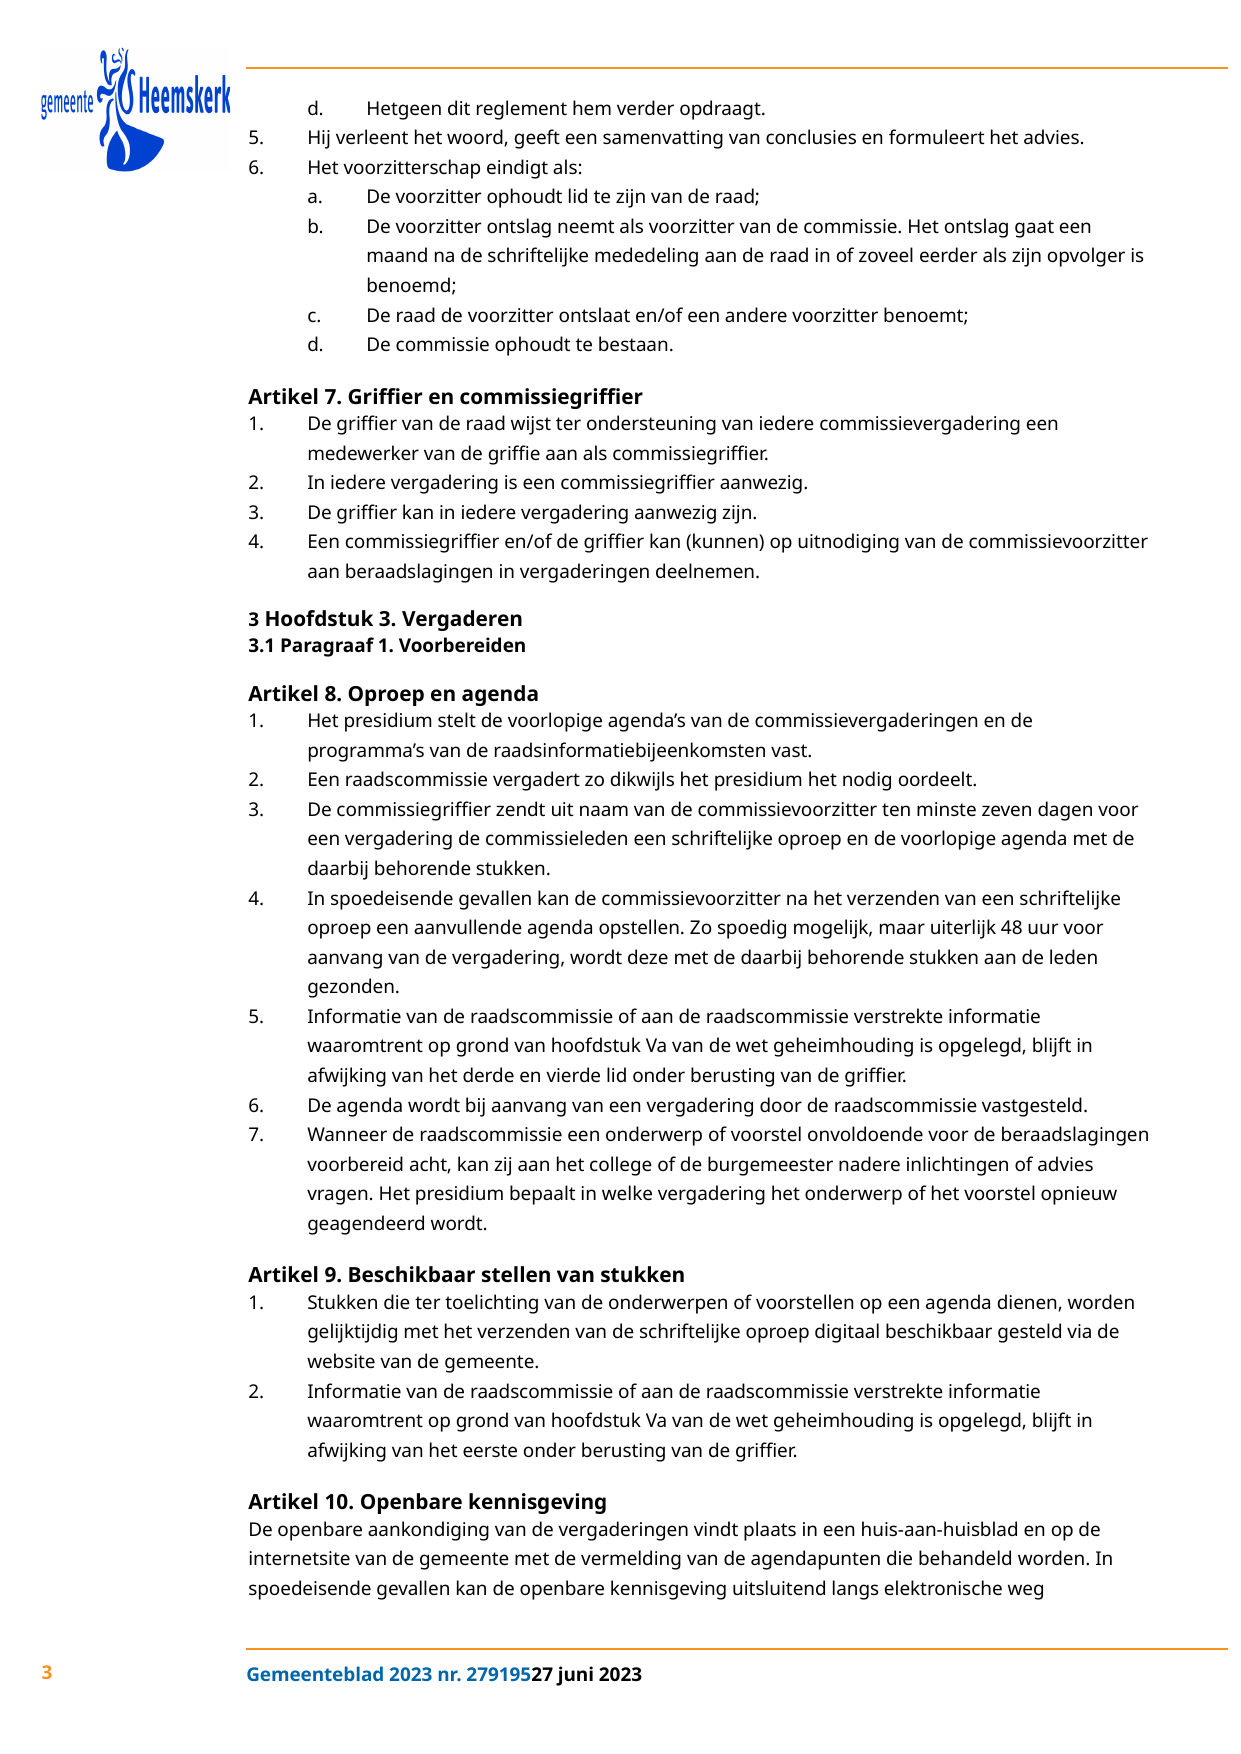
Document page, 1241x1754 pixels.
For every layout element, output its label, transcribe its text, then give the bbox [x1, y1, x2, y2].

list Informatie van de raadscommissie of aan de raadscommissie verstrekte informatie waaromtrent op grond van hoofdstuk Va van de wet geheimhouding is opgelegd, blijft in afwijking van het eerste onder berusting van de griffier. [248, 1378, 1152, 1463]
list Wanneer de raadscommissie een onderwerp of voorstel onvoldoende voor de beraadslagingen voorbereid acht, kan zij aan het college of de burgemeester nadere inlichtingen of advies vragen. Het presidium bepaalt in welke vergadering het onderwerp of het voorstel opnieuw geagendeerd wordt. [248, 1121, 1152, 1236]
list De griffier kan in iedere vergadering aanwezig zijn. [248, 499, 1152, 525]
list In spoedeisende gevallen kan de commissievoorzitter na het verzenden van een schriftelijke oproep een aanvullende agenda opstellen. Zo spoedig mogelijk, maar uiterlijk 48 uur voor aanvang van de vergadering, wordt deze met de daarbij behorende stukken aan de leden gezonden. [248, 885, 1152, 999]
text Artikel 7. Griffier en commissiegriffier [248, 382, 1152, 410]
picture [41, 47, 231, 172]
list De griffier van de raad wijst ter ondersteuning van iedere commissievergadering een medewerker van de griffie aan als commissiegriffier. [248, 410, 1152, 466]
text 3 Hoofdstuk 3. Vergaderen [248, 604, 1152, 632]
list Hetgeen dit reglement hem verder opdraagt. [307, 95, 1152, 121]
text Artikel 10. Openbare kennisgeving [248, 1487, 1152, 1516]
list Hij verleent het woord, geeft een samenvatting van conclusies en formuleert het advies. [248, 124, 1152, 150]
text De openbare aankondiging van de vergaderingen vindt plaats in een huis-aan-huisblad en op de internetsite van de gemeente met de vermelding van de agendapunten die behandeld worden. In spoedeisende gevallen kan de openbare kennisgeving uitsluitend langs elektronische weg [248, 1516, 1152, 1601]
list De commissiegriffier zendt uit naam van de commissievoorzitter ten minste zeven dagen voor een vergadering de commissieleden een schriftelijke oproep en de voorlopige agenda met de daarbij behorende stukken. [248, 796, 1152, 881]
list De raad de voorzitter ontslaat en/of een andere voorzitter benoemt; [307, 302, 1152, 328]
text Artikel 8. Oproep en agenda [248, 679, 1152, 707]
list De agenda wordt bij aanvang van een vergadering door de raadscommissie vastgesteld. [248, 1092, 1152, 1118]
list Het presidium stelt de voorlopige agenda’s van de commissievergaderingen en de programma’s van de raadsinformatiebijeenkomsten vast. [248, 707, 1152, 763]
list Stukken die ter toelichting van de onderwerpen of voorstellen op een agenda dienen, worden gelijktijdig met het verzenden van de schriftelijke oproep digitaal beschikbaar gesteld via de website van de gemeente. [248, 1289, 1152, 1374]
list De commissie ophoudt te bestaan. [307, 331, 1152, 357]
list Informatie van de raadscommissie of aan de raadscommissie verstrekte informatie waaromtrent op grond van hoofdstuk Va van de wet geheimhouding is opgelegd, blijft in afwijking van het derde en vierde lid onder berusting van de griffier. [248, 1003, 1152, 1088]
list Een commissiegriffier en/of de griffier kan (kunnen) op uitnodiging van de commissievoorzitter aan beraadslagingen in vergaderingen deelnemen. [248, 529, 1152, 584]
text Artikel 9. Beschikbaar stellen van stukken [248, 1261, 1152, 1289]
list Een raadscommissie vergadert zo dikwijls het presidium het nodig oordeelt. [248, 766, 1152, 792]
text 3.1 Paragraaf 1. Voorbereiden [248, 632, 1152, 658]
list Het voorzitterschap eindigt als: [248, 154, 1152, 180]
list De voorzitter ontslag neemt als voorzitter van de commissie. Het ontslag gaat een maand na de schriftelijke mededeling aan de raad in of zoveel eerder als zijn opvolger is benoemd; [307, 213, 1152, 298]
list In iedere vergadering is een commissiegriffier aanwezig. [248, 469, 1152, 495]
list De voorzitter ophoudt lid te zijn van de raad; [307, 183, 1152, 209]
